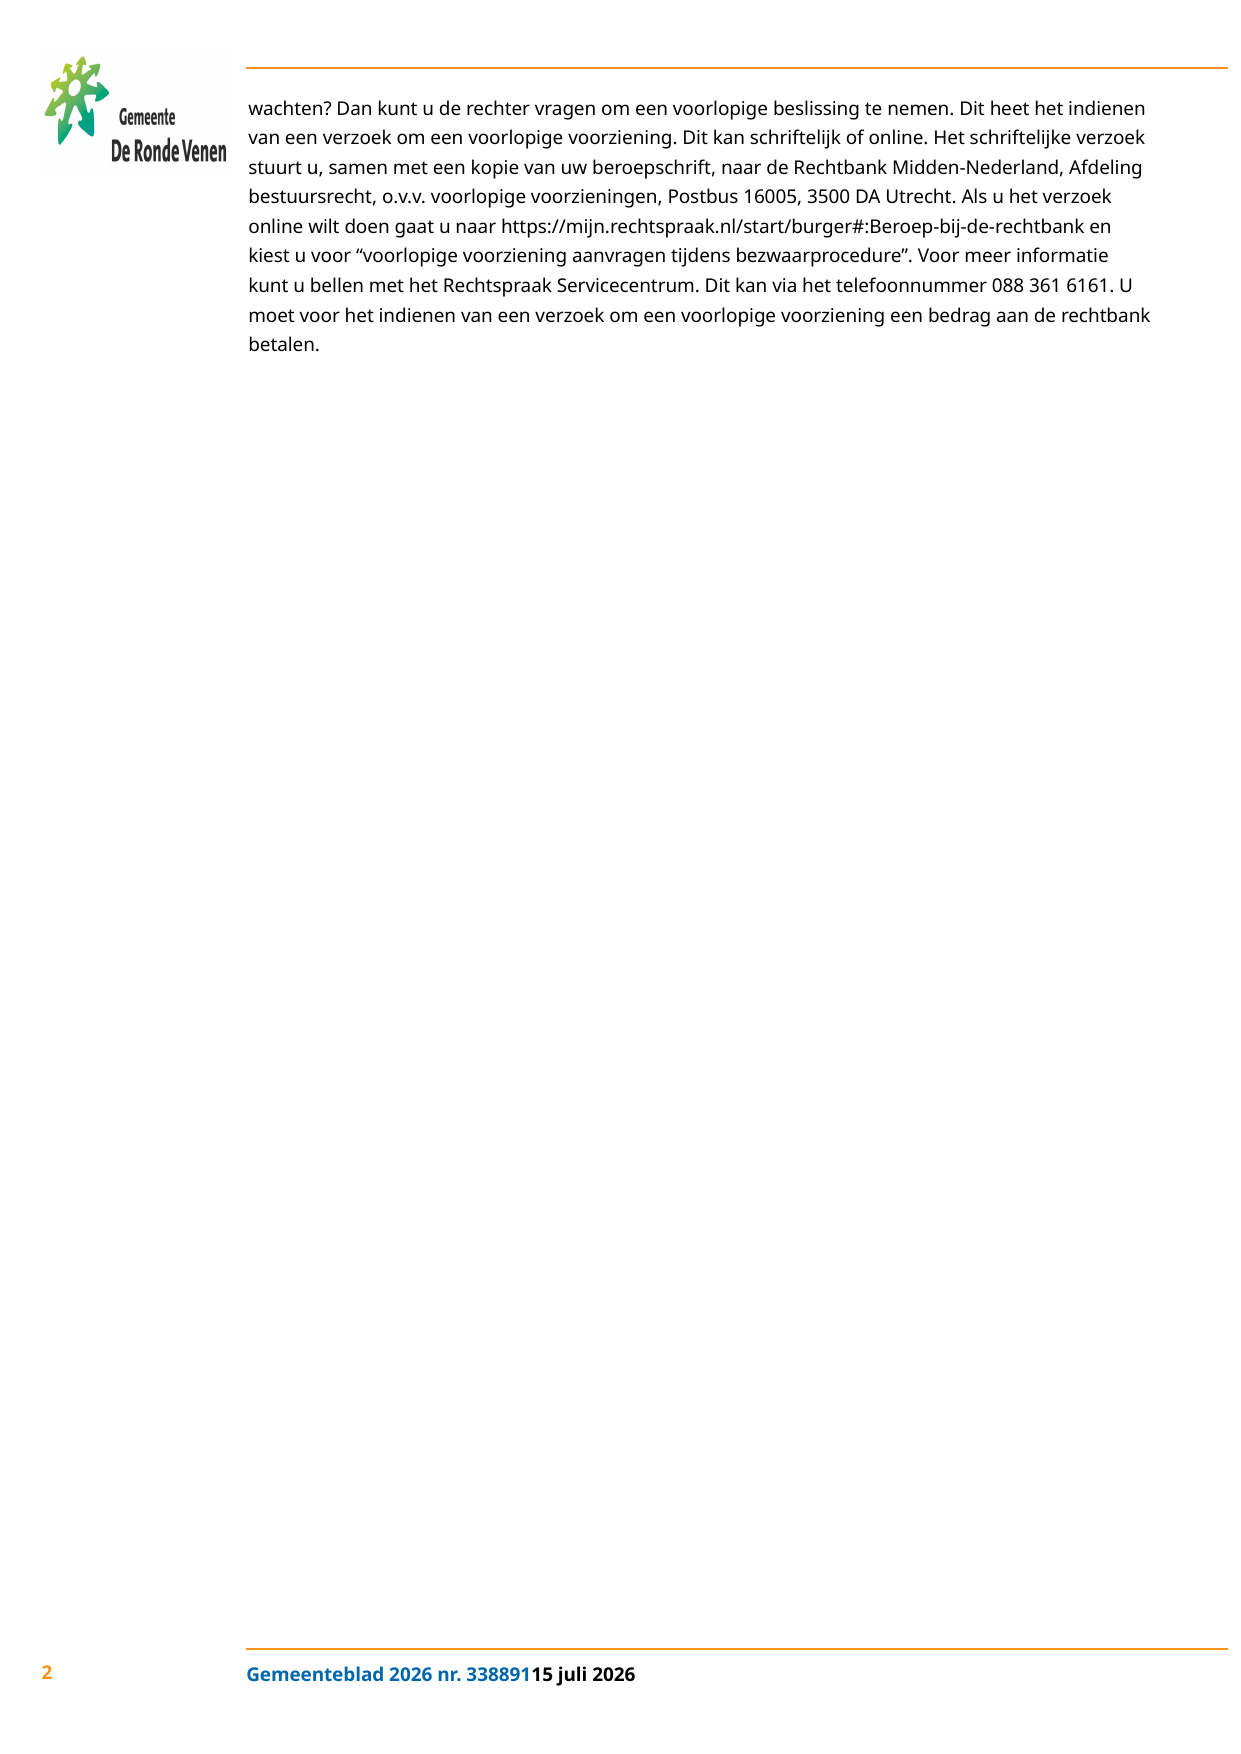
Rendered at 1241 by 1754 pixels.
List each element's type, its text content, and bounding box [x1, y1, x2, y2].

text wachten? Dan kunt u de rechter vragen om een voorlopige beslissing te nemen. Dit heet het indienen van een verzoek om een voorlopige voorziening. Dit kan schriftelijk of online. Het schriftelijke verzoek stuurt u, samen met een kopie van uw beroepschrift, naar de Rechtbank Midden-Nederland, Afdeling bestuursrecht, o.v.v. voorlopige voorzieningen, Postbus 16005, 3500 DA Utrecht. Als u het verzoek online wilt doen gaat u naar https://mijn.rechtspraak.nl/start/burger#:Beroep-bij-de-rechtbank en kiest u voor “voorlopige voorziening aanvragen tijdens bezwaarprocedure”. Voor meer informatie kunt u bellen met het Rechtspraak Servicecentrum. Dit kan via het telefoonnummer 088 361 6161. U moet voor het indienen van een verzoek om een voorlopige voorziening een bedrag aan de rechtbank betalen. [248, 95, 1152, 357]
picture [41, 47, 231, 172]
